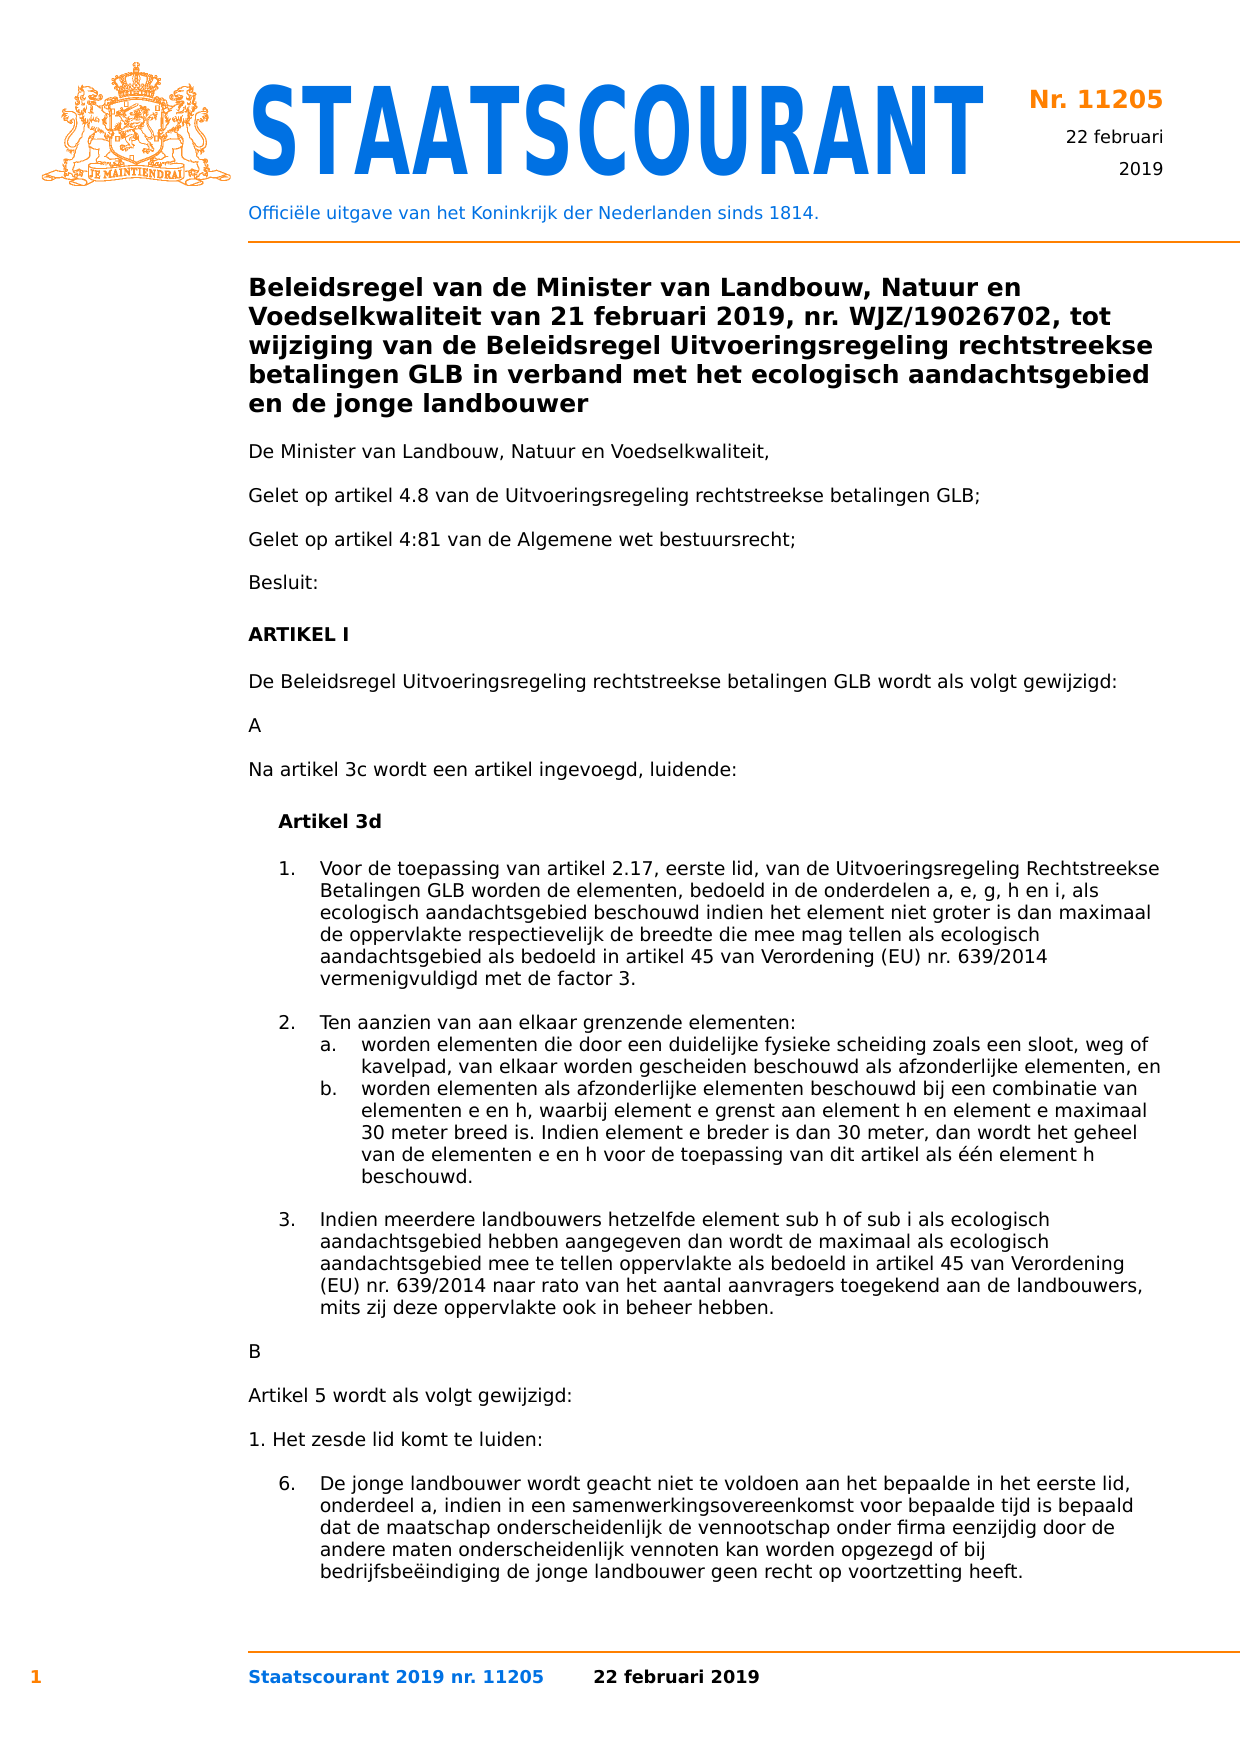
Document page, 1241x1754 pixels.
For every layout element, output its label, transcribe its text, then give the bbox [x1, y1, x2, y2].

text 1. Het zesde lid komt te luiden: [248, 1429, 1163, 1451]
table_cell Officiële uitgave van het Koninkrijk der Nederlanden sinds 1814. [248, 203, 1240, 241]
text b. worden elementen als afzonderlijke elementen beschouwd bij een combinatie van elementen e en h, waarbij element e grenst aan element h en element e maximaal 30 meter breed is. Indien element e breder is dan 30 meter, dan wordt het geheel van de elementen e en h voor de toepassing van dit artikel als één element h beschouwd. [319, 1078, 1163, 1187]
text 3. Indien meerdere landbouwers hetzelfde element sub h of sub i als ecologisch aandachtsgebied hebben aangegeven dan wordt de maximaal als ecologisch aandachtsgebied mee te tellen oppervlakte als bedoeld in artikel 45 van Verordening (EU) nr. 639/2014 naar rato van het aantal aanvragers toegekend aan de landbouwers, mits zij deze oppervlakte ook in beheer hebben. [278, 1209, 1163, 1319]
subtitle ARTIKEL I [248, 624, 1163, 646]
text De Beleidsregel Uitvoeringsregeling rechtstreekse betalingen GLB wordt als volgt gewijzigd: [248, 671, 1163, 693]
text De Minister van Landbouw, Natuur en Voedselkwaliteit, [248, 441, 1163, 463]
subtitle Artikel 3d [278, 811, 1163, 833]
text Gelet op artikel 4:81 van de Algemene wet bestuursrecht; [248, 528, 1163, 550]
picture [41, 62, 231, 186]
table_cell 2019 [998, 153, 1240, 203]
table_header [25, 62, 248, 241]
table_cell 22 februari [998, 121, 1240, 153]
table_header Nr. 11205 [998, 62, 1240, 121]
text 1. Voor de toepassing van artikel 2.17, eerste lid, van de Uitvoeringsregeling Rechtstreekse Betalingen GLB worden de elementen, bedoeld in de onderdelen a, e, g, h en i, als ecologisch aandachtsgebied beschouwd indien het element niet groter is dan maximaal de oppervlakte respectievelijk de breedte die mee mag tellen als ecologisch aandachtsgebied als bedoeld in artikel 45 van Verordening (EU) nr. 639/2014 vermenigvuldigd met de factor 3. [278, 858, 1163, 990]
subtitle Beleidsregel van de Minister van Landbouw, Natuur en Voedselkwaliteit van 21 februari 2019, nr. WJZ/19026702, tot wijziging van de Beleidsregel Uitvoeringsregeling rechtstreekse betalingen GLB in verband met het ecologisch aandachtsgebied en de jonge landbouwer [248, 273, 1163, 419]
text Artikel 5 wordt als volgt gewijzigd: [248, 1385, 1163, 1407]
text 6. De jonge landbouwer wordt geacht niet te voldoen aan het bepaalde in het eerste lid, onderdeel a, indien in een samenwerkingsovereenkomst voor bepaalde tijd is bepaald dat de maatschap onderscheidenlijk de vennootschap onder firma eenzijdig door de andere maten onderscheidenlijk vennoten kan worden opgezegd of bij bedrijfsbeëindiging de jonge landbouwer geen recht op voortzetting heeft. [278, 1473, 1163, 1583]
text B [248, 1341, 1163, 1363]
table_header STAATSCOURANT [248, 62, 998, 203]
text 2. Ten aanzien van aan elkaar grenzende elementen: [278, 1012, 1163, 1034]
text Besluit: [248, 572, 1163, 594]
text Na artikel 3c wordt een artikel ingevoegd, luidende: [248, 759, 1163, 781]
text a. worden elementen die door een duidelijke fysieke scheiding zoals een sloot, weg of kavelpad, van elkaar worden gescheiden beschouwd als afzonderlijke elementen, en [319, 1034, 1163, 1078]
text A [248, 715, 1163, 737]
text Gelet op artikel 4.8 van de Uitvoeringsregeling rechtstreekse betalingen GLB; [248, 484, 1163, 507]
